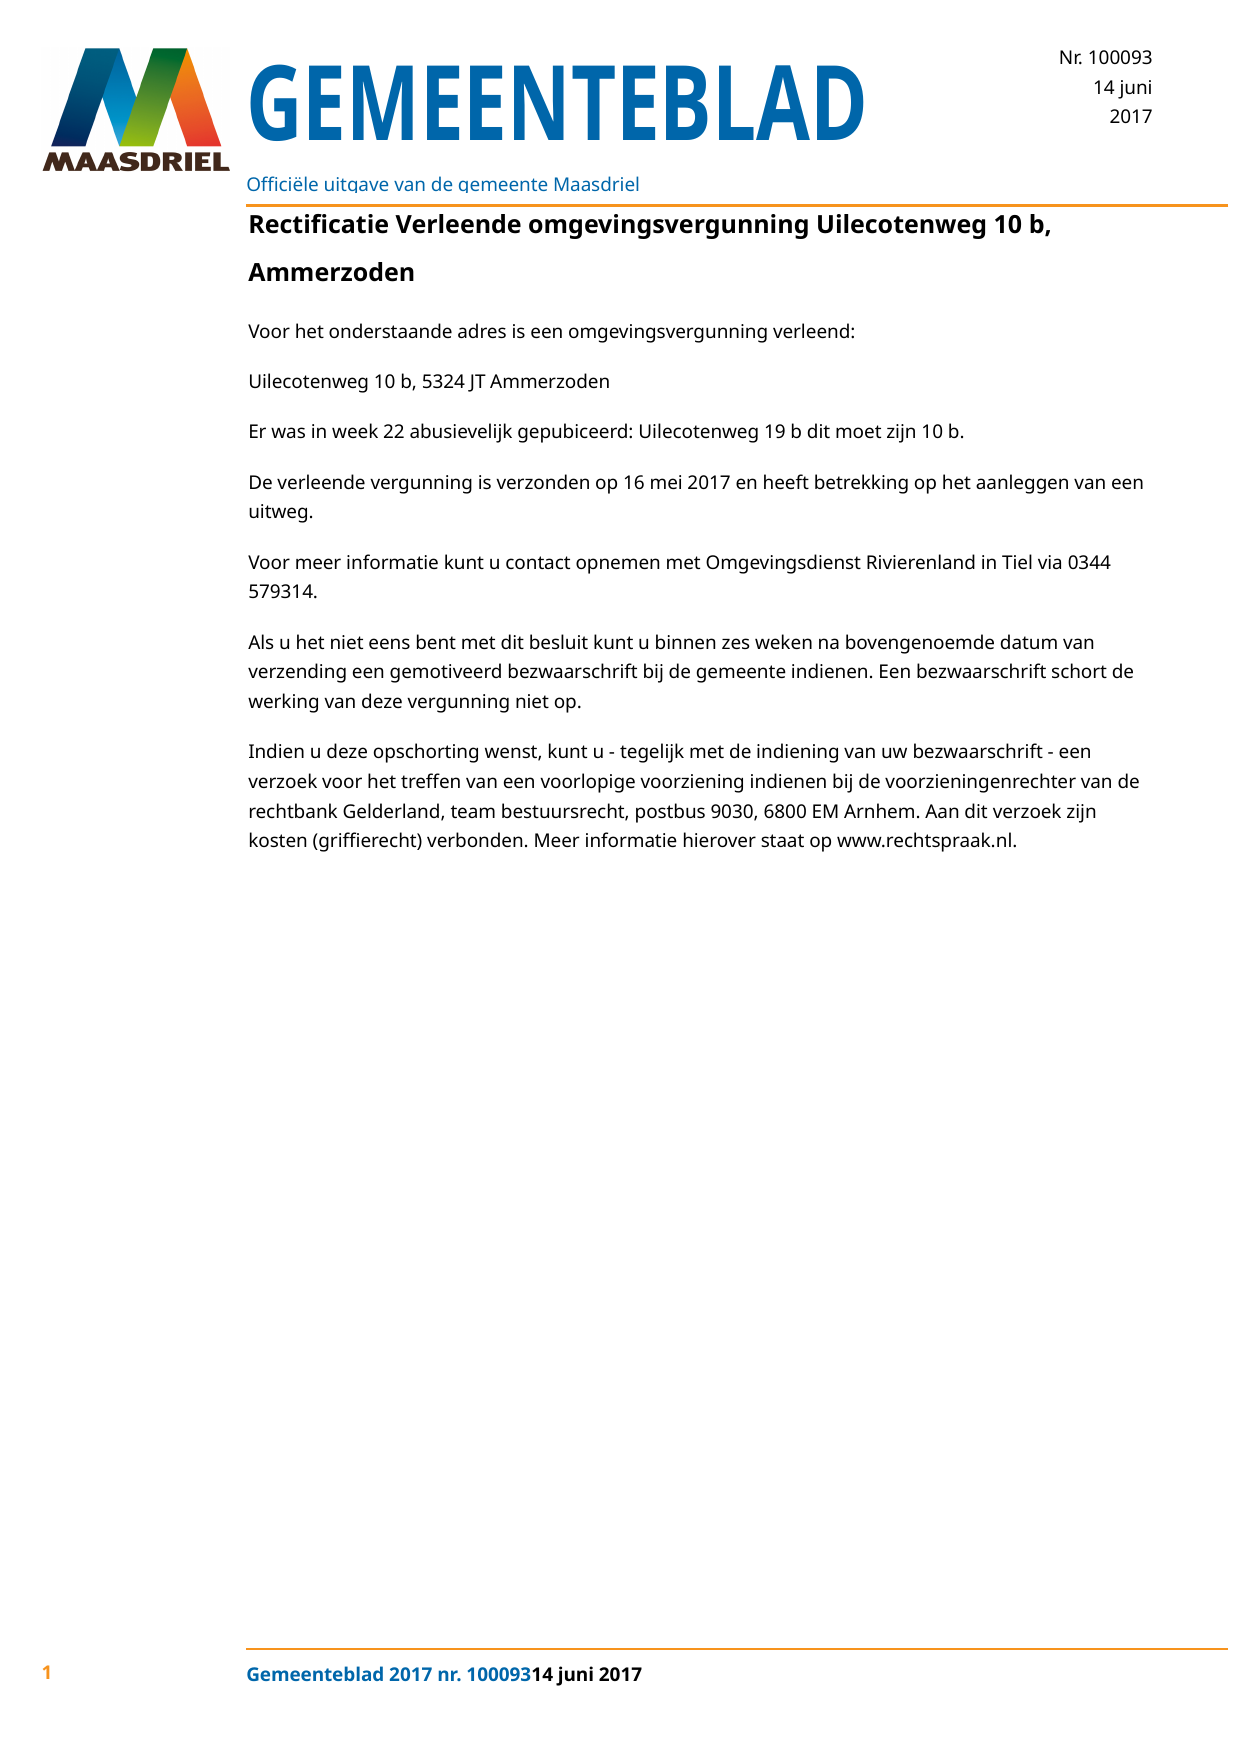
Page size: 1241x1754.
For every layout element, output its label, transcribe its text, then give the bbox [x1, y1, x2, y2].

text Voor meer informatie kunt u contact opnemen met Omgevingsdienst Rivierenland in Tiel via 0344 579314. [248, 549, 1152, 604]
text Indien u deze opschorting wenst, kunt u - tegelijk met de indiening van uw bezwaarschrift - een verzoek voor het treffen van een voorlopige voorziening indienen bij de voorzieningenrechter van de rechtbank Gelderland, team bestuursrecht, postbus 9030, 6800 EM Arnhem. Aan dit verzoek zijn kosten (griffierecht) verbonden. Meer informatie hierover staat op www.rechtspraak.nl. [248, 739, 1152, 853]
text Rectificatie Verleende omgevingsvergunning Uilecotenweg 10 b, Ammerzoden [248, 207, 1152, 288]
text Er was in week 22 abusievelijk gepubiceerd: Uilecotenweg 19 b dit moet zijn 10 b. [248, 419, 1152, 444]
text Voor het onderstaande adres is een omgevingsvergunning verleend: [248, 318, 1152, 344]
picture [41, 47, 231, 172]
text De verleende vergunning is verzonden op 16 mei 2017 en heeft betrekking op het aanleggen van een uitweg. [248, 469, 1152, 524]
text Uilecotenweg 10 b, 5324 JT Ammerzoden [248, 368, 1152, 394]
text Als u het niet eens bent met dit besluit kunt u binnen zes weken na bovengenoemde datum van verzending een gemotiveerd bezwaarschrift bij de gemeente indienen. Een bezwaarschrift schort de werking van deze vergunning niet op. [248, 629, 1152, 714]
